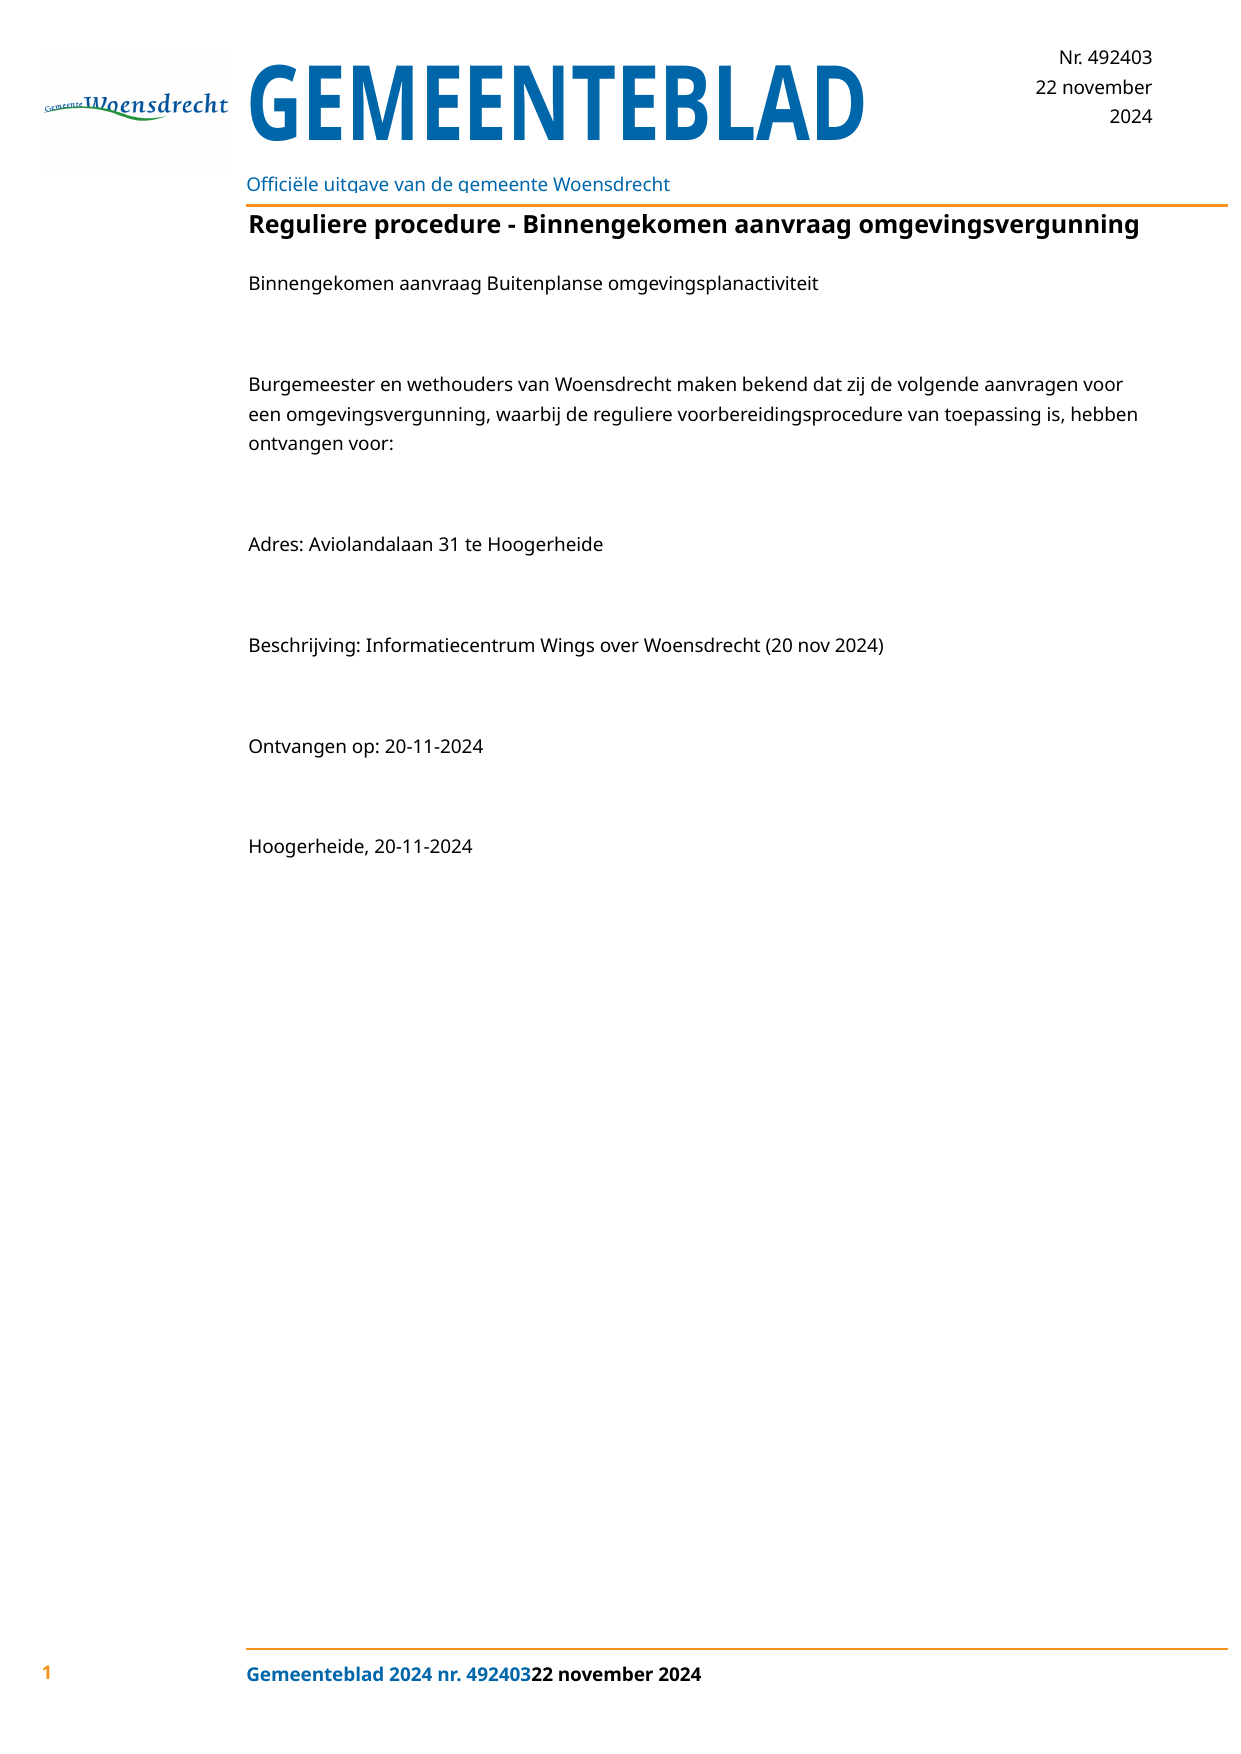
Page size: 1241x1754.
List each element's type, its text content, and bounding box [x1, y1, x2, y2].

text Binnengekomen aanvraag Buitenplanse omgevingsplanactiviteit [248, 270, 1152, 296]
text Adres: Aviolandalaan 31 te Hoogerheide [248, 531, 1152, 557]
picture [41, 47, 231, 172]
text Beschrijving: Informatiecentrum Wings over Woensdrecht (20 nov 2024) [248, 632, 1152, 658]
text Reguliere procedure - Binnengekomen aanvraag omgevingsvergunning [248, 207, 1152, 241]
text Hoogerheide, 20-11-2024 [248, 834, 1152, 859]
text Burgemeester en wethouders van Woensdrecht maken bekend dat zij de volgende aanvragen voor een omgevingsvergunning, waarbij de reguliere voorbereidingsprocedure van toepassing is, hebben ontvangen voor: [248, 371, 1152, 456]
text Ontvangen op: 20-11-2024 [248, 733, 1152, 758]
